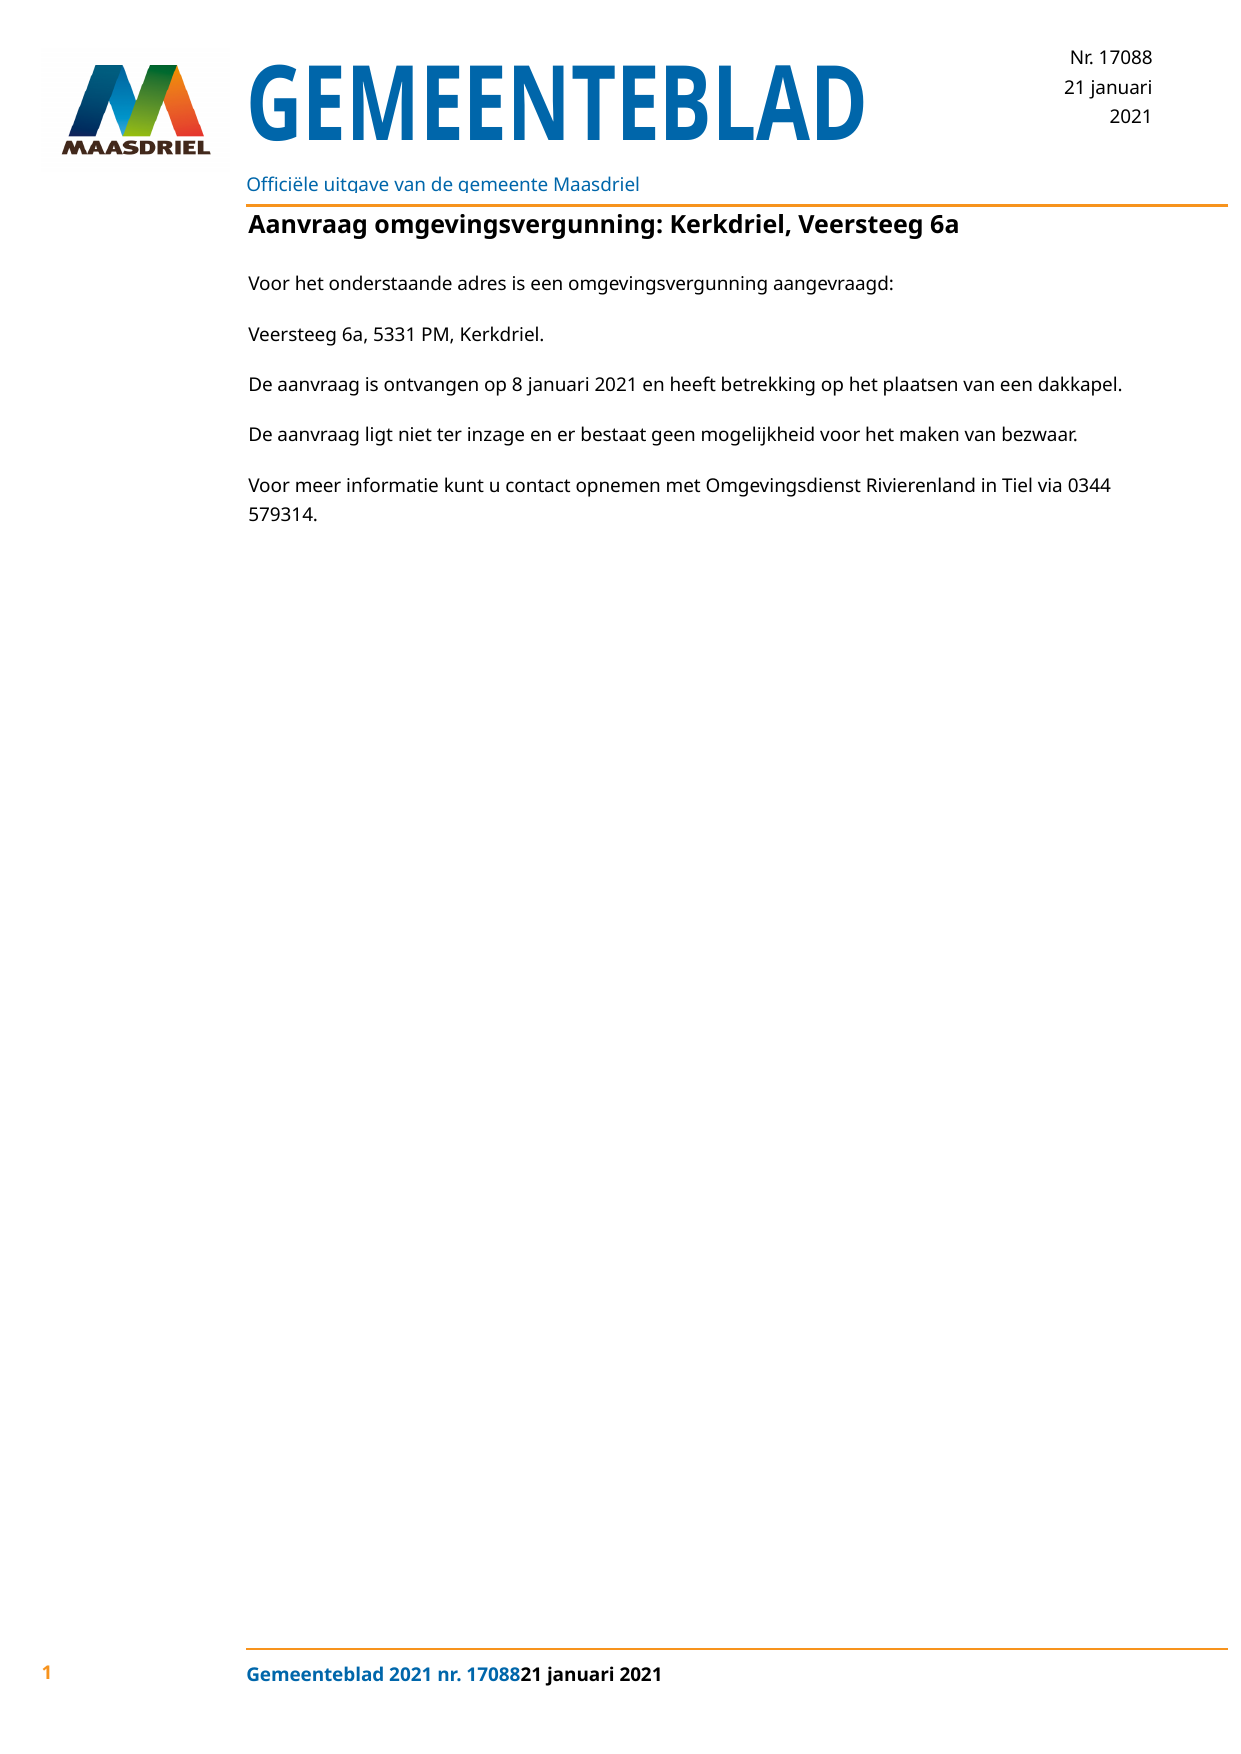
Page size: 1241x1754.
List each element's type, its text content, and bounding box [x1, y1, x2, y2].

picture [41, 47, 231, 172]
text Voor het onderstaande adres is een omgevingsvergunning aangevraagd: [248, 270, 1152, 296]
text Voor meer informatie kunt u contact opnemen met Omgevingsdienst Rivierenland in Tiel via 0344 579314. [248, 472, 1152, 527]
text De aanvraag is ontvangen op 8 januari 2021 en heeft betrekking op het plaatsen van een dakkapel. [248, 371, 1152, 397]
text De aanvraag ligt niet ter inzage en er bestaat geen mogelijkheid voor het maken van bezwaar. [248, 422, 1152, 447]
text Veersteeg 6a, 5331 PM, Kerkdriel. [248, 321, 1152, 346]
text Aanvraag omgevingsvergunning: Kerkdriel, Veersteeg 6a [248, 207, 1152, 241]
